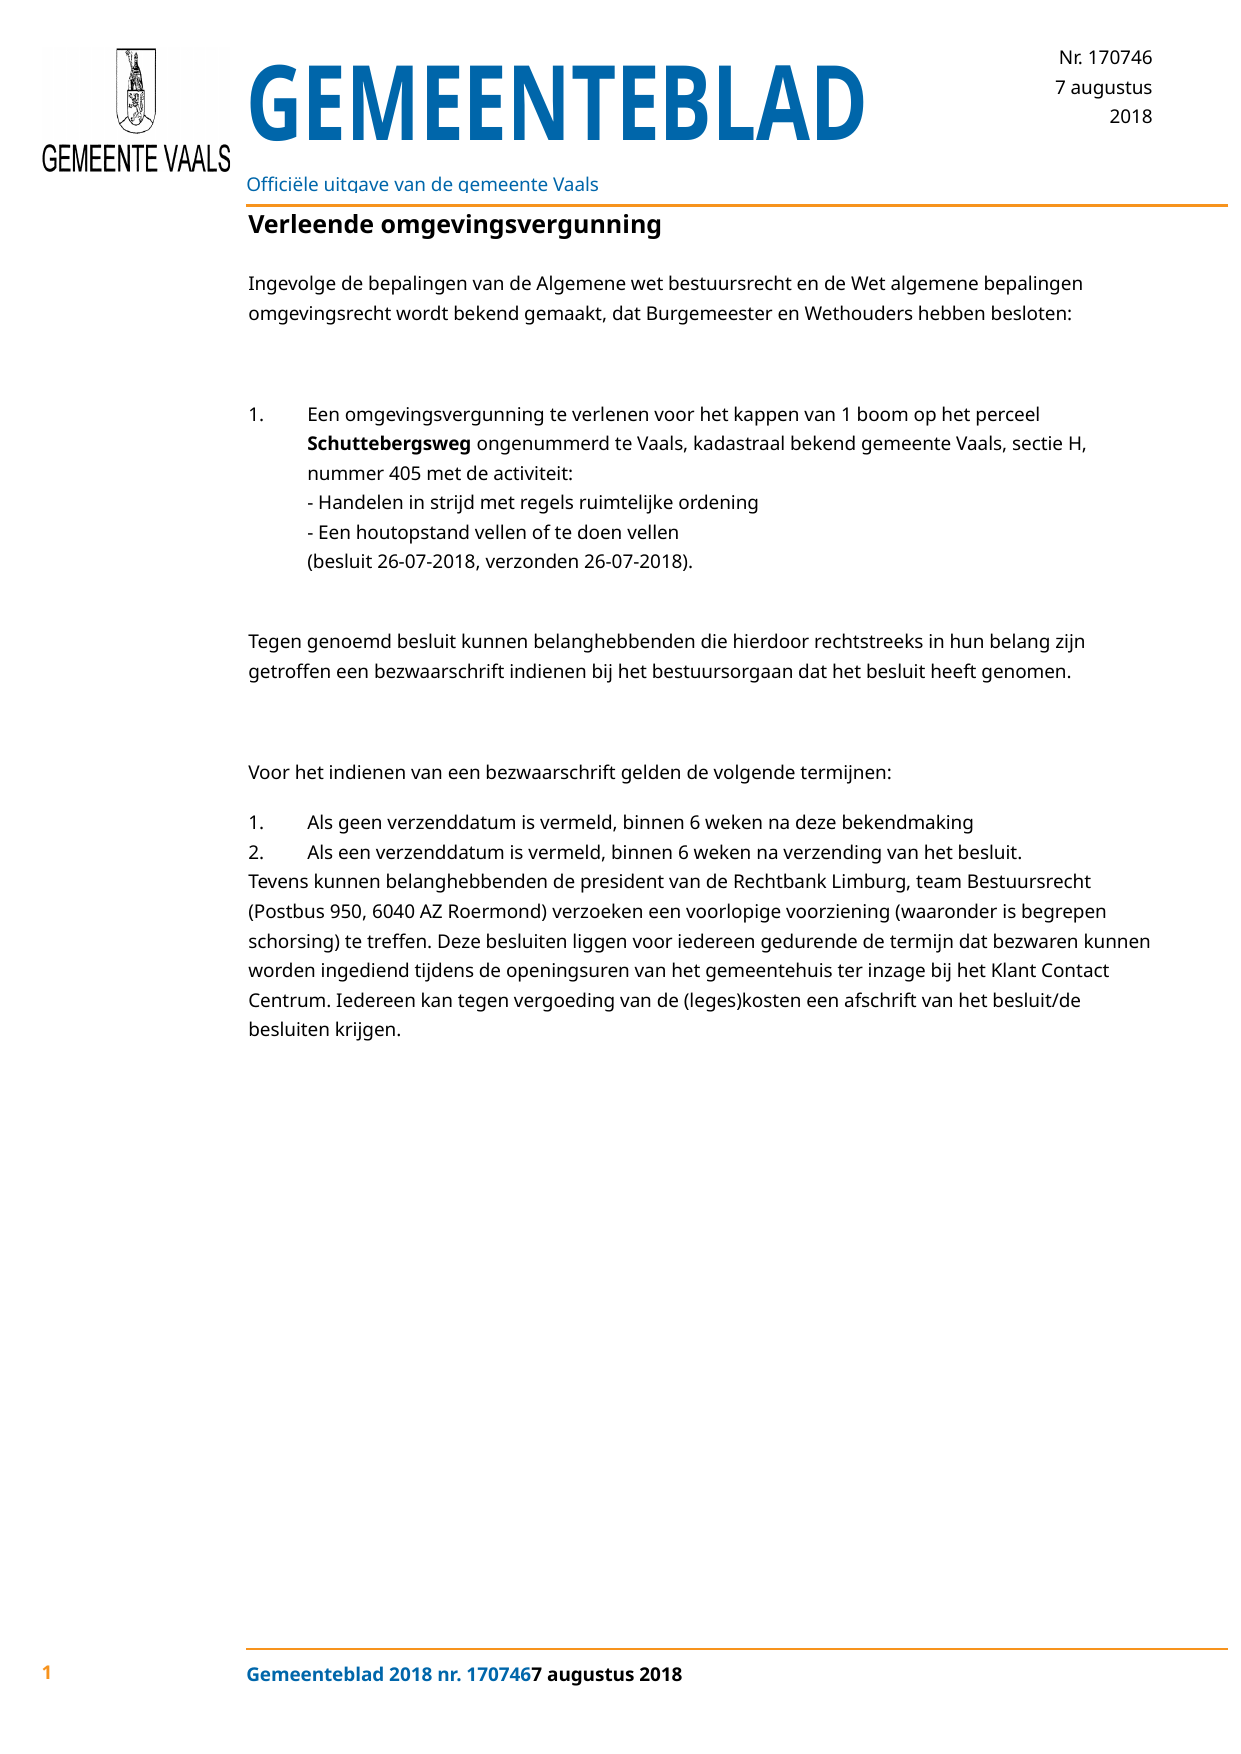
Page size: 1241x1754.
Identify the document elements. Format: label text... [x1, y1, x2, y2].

list Als een verzenddatum is vermeld, binnen 6 weken na verzending van het besluit. [248, 839, 1152, 865]
text Tevens kunnen belanghebbenden de president van de Rechtbank Limburg, team Bestuursrecht (Postbus 950, 6040 AZ Roermond) verzoeken een voorlopige voorziening (waaronder is begrepen schorsing) te treffen. Deze besluiten liggen voor iedereen gedurende de termijn dat bezwaren kunnen worden ingediend tijdens de openingsuren van het gemeentehuis ter inzage bij het Klant Contact Centrum. Iedereen kan tegen vergoeding van de (leges)kosten een afschrift van het besluit/de besluiten krijgen. [248, 869, 1152, 1042]
text Ingevolge de bepalingen van de Algemene wet bestuursrecht en de Wet algemene bepalingen omgevingsrecht wordt bekend gemaakt, dat Burgemeester en Wethouders hebben besloten: [248, 270, 1152, 326]
text Verleende omgevingsvergunning [248, 207, 1152, 241]
list Als geen verzenddatum is vermeld, binnen 6 weken na deze bekendmaking [248, 809, 1152, 835]
picture [41, 47, 231, 172]
list - Een houtopstand vellen of te doen vellen [248, 519, 1152, 545]
list Een omgevingsvergunning te verlenen voor het kappen van 1 boom op het perceel Schuttebergsweg ongenummerd te Vaals, kadastraal bekend gemeente Vaals, sectie H, nummer 405 met de activiteit: [248, 401, 1152, 486]
list (besluit 26-07-2018, verzonden 26-07-2018). [248, 549, 1152, 574]
text Voor het indienen van een bezwaarschrift gelden de volgende termijnen: [248, 759, 1152, 785]
text Tegen genoemd besluit kunnen belanghebbenden die hierdoor rechtstreeks in hun belang zijn getroffen een bezwaarschrift indienen bij het bestuursorgaan dat het besluit heeft genomen. [248, 629, 1152, 684]
list - Handelen in strijd met regels ruimtelijke ordening [248, 489, 1152, 515]
